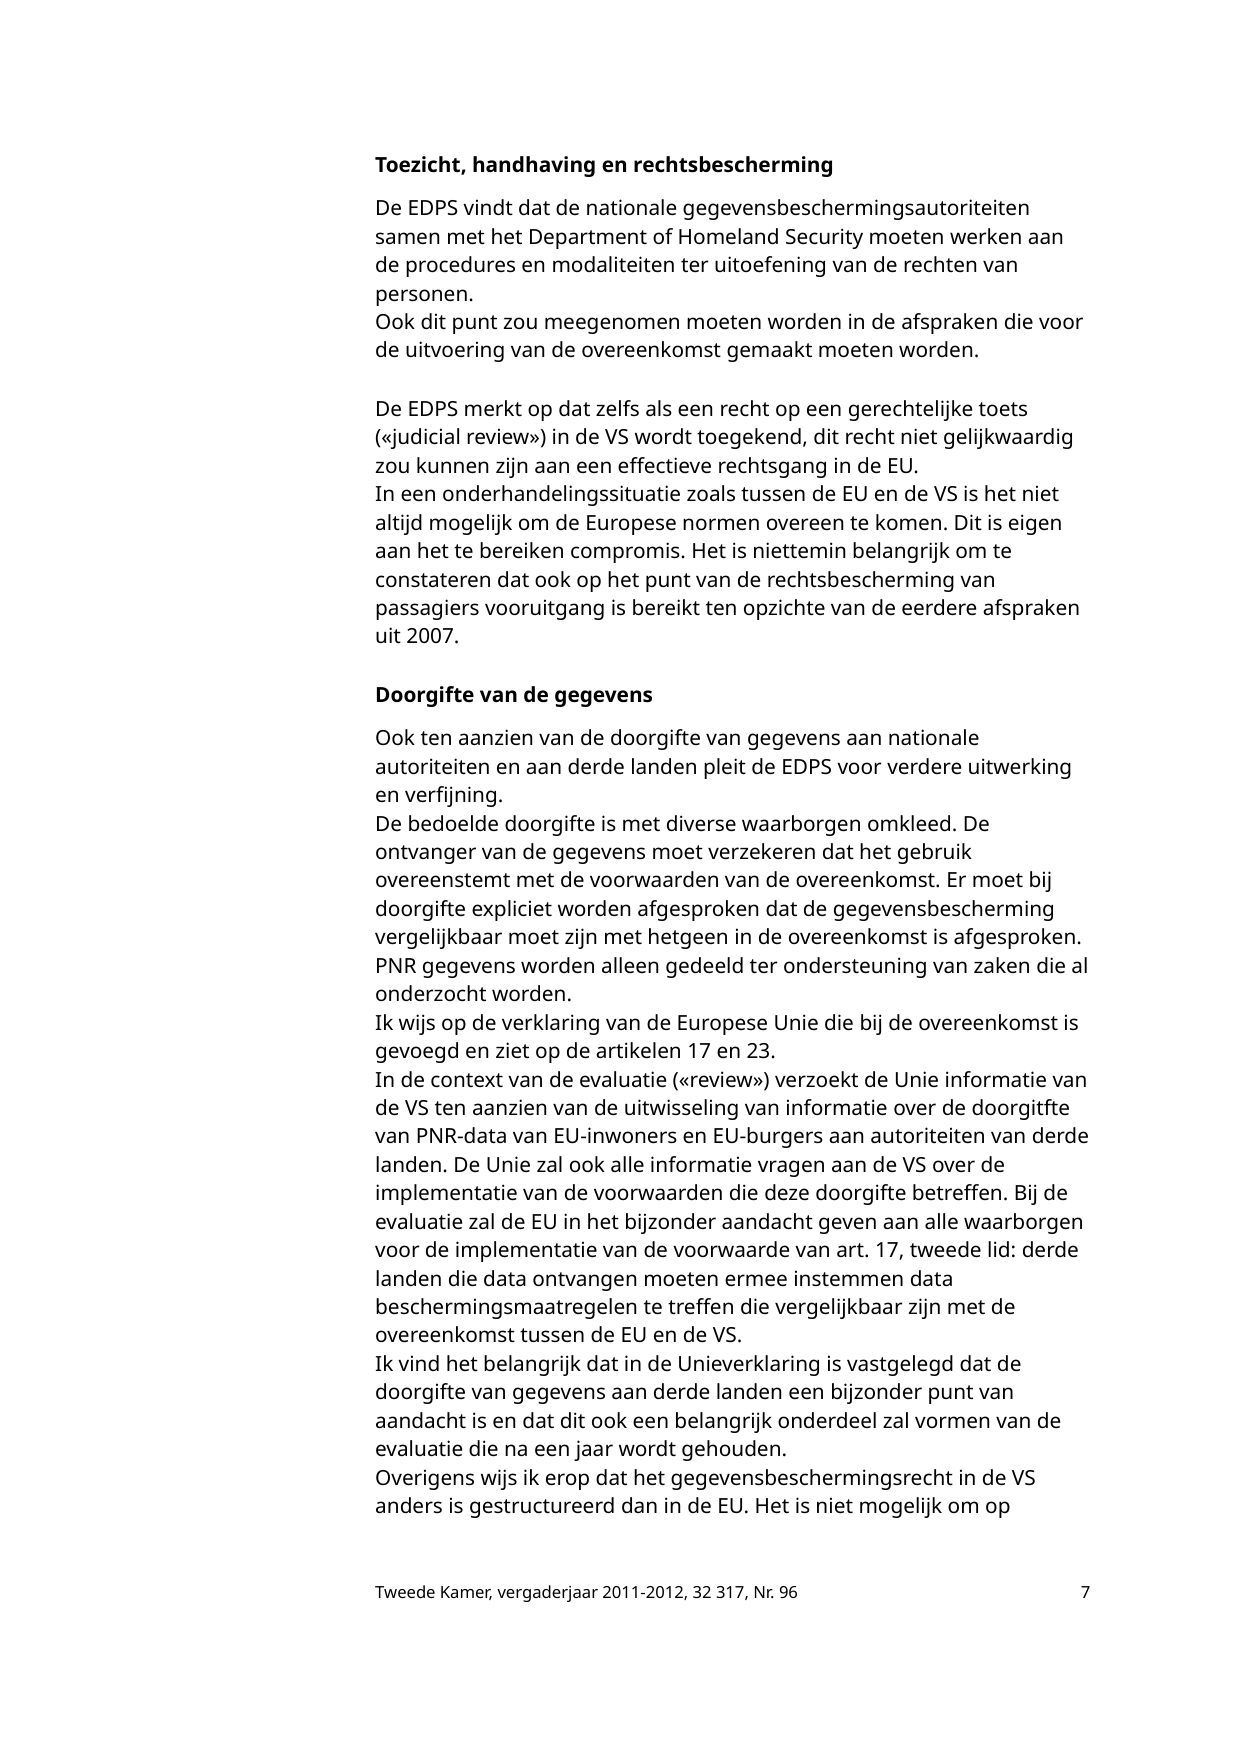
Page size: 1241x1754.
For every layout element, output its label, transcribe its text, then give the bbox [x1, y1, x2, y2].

text Toezicht, handhaving en rechtsbescherming [375, 150, 1090, 178]
text Ik wijs op de verklaring van de Europese Unie die bij de overeenkomst is gevoegd en ziet op de artikelen 17 en 23. [375, 1008, 1090, 1065]
text Ook dit punt zou meegenomen moeten worden in de afspraken die voor de uitvoering van de overeenkomst gemaakt moeten worden. [375, 307, 1090, 364]
text In een onderhandelingssituatie zoals tussen de EU en de VS is het niet altijd mogelijk om de Europese normen overeen te komen. Dit is eigen aan het te bereiken compromis. Het is niettemin belangrijk om te constateren dat ook op het punt van de rechtsbescherming van passagiers vooruitgang is bereikt ten opzichte van de eerdere afspraken uit 2007. [375, 479, 1090, 650]
text De EDPS merkt op dat zelfs als een recht op een gerechtelijke toets («judicial review») in de VS wordt toegekend, dit recht niet gelijkwaardig zou kunnen zijn aan een effectieve rechtsgang in de EU. [375, 394, 1090, 479]
text Ook ten aanzien van de doorgifte van gegevens aan nationale autoriteiten en aan derde landen pleit de EDPS voor verdere uitwerking en verfijning. [375, 723, 1090, 809]
text De EDPS vindt dat de nationale gegevensbeschermingsautoriteiten samen met het Department of Homeland Security moeten werken aan de procedures en modaliteiten ter uitoefening van de rechten van personen. [375, 193, 1090, 307]
text Doorgifte van de gegevens [375, 680, 1090, 708]
text Ik vind het belangrijk dat in de Unieverklaring is vastgelegd dat de doorgifte van gegevens aan derde landen een bijzonder punt van aandacht is en dat dit ook een belangrijk onderdeel zal vormen van de evaluatie die na een jaar wordt gehouden. [375, 1349, 1090, 1463]
text Overigens wijs ik erop dat het gegevensbeschermingsrecht in de VS anders is gestructureerd dan in de EU. Het is niet mogelijk om op [375, 1463, 1090, 1520]
text In de context van de evaluatie («review») verzoekt de Unie informatie van de VS ten aanzien van de uitwisseling van informatie over de doorgitfte van PNR-data van EU-inwoners en EU-burgers aan autoriteiten van derde landen. De Unie zal ook alle informatie vragen aan de VS over de implementatie van de voorwaarden die deze doorgifte betreffen. Bij de evaluatie zal de EU in het bijzonder aandacht geven aan alle waarborgen voor de implementatie van de voorwaarde van art. 17, tweede lid: derde landen die data ontvangen moeten ermee instemmen data beschermingsmaatregelen te treffen die vergelijkbaar zijn met de overeenkomst tussen de EU en de VS. [375, 1065, 1090, 1349]
text De bedoelde doorgifte is met diverse waarborgen omkleed. De ontvanger van de gegevens moet verzekeren dat het gebruik overeenstemt met de voorwaarden van de overeenkomst. Er moet bij doorgifte expliciet worden afgesproken dat de gegevensbescherming vergelijkbaar moet zijn met hetgeen in de overeenkomst is afgesproken. PNR gegevens worden alleen gedeeld ter ondersteuning van zaken die al onderzocht worden. [375, 809, 1090, 1008]
